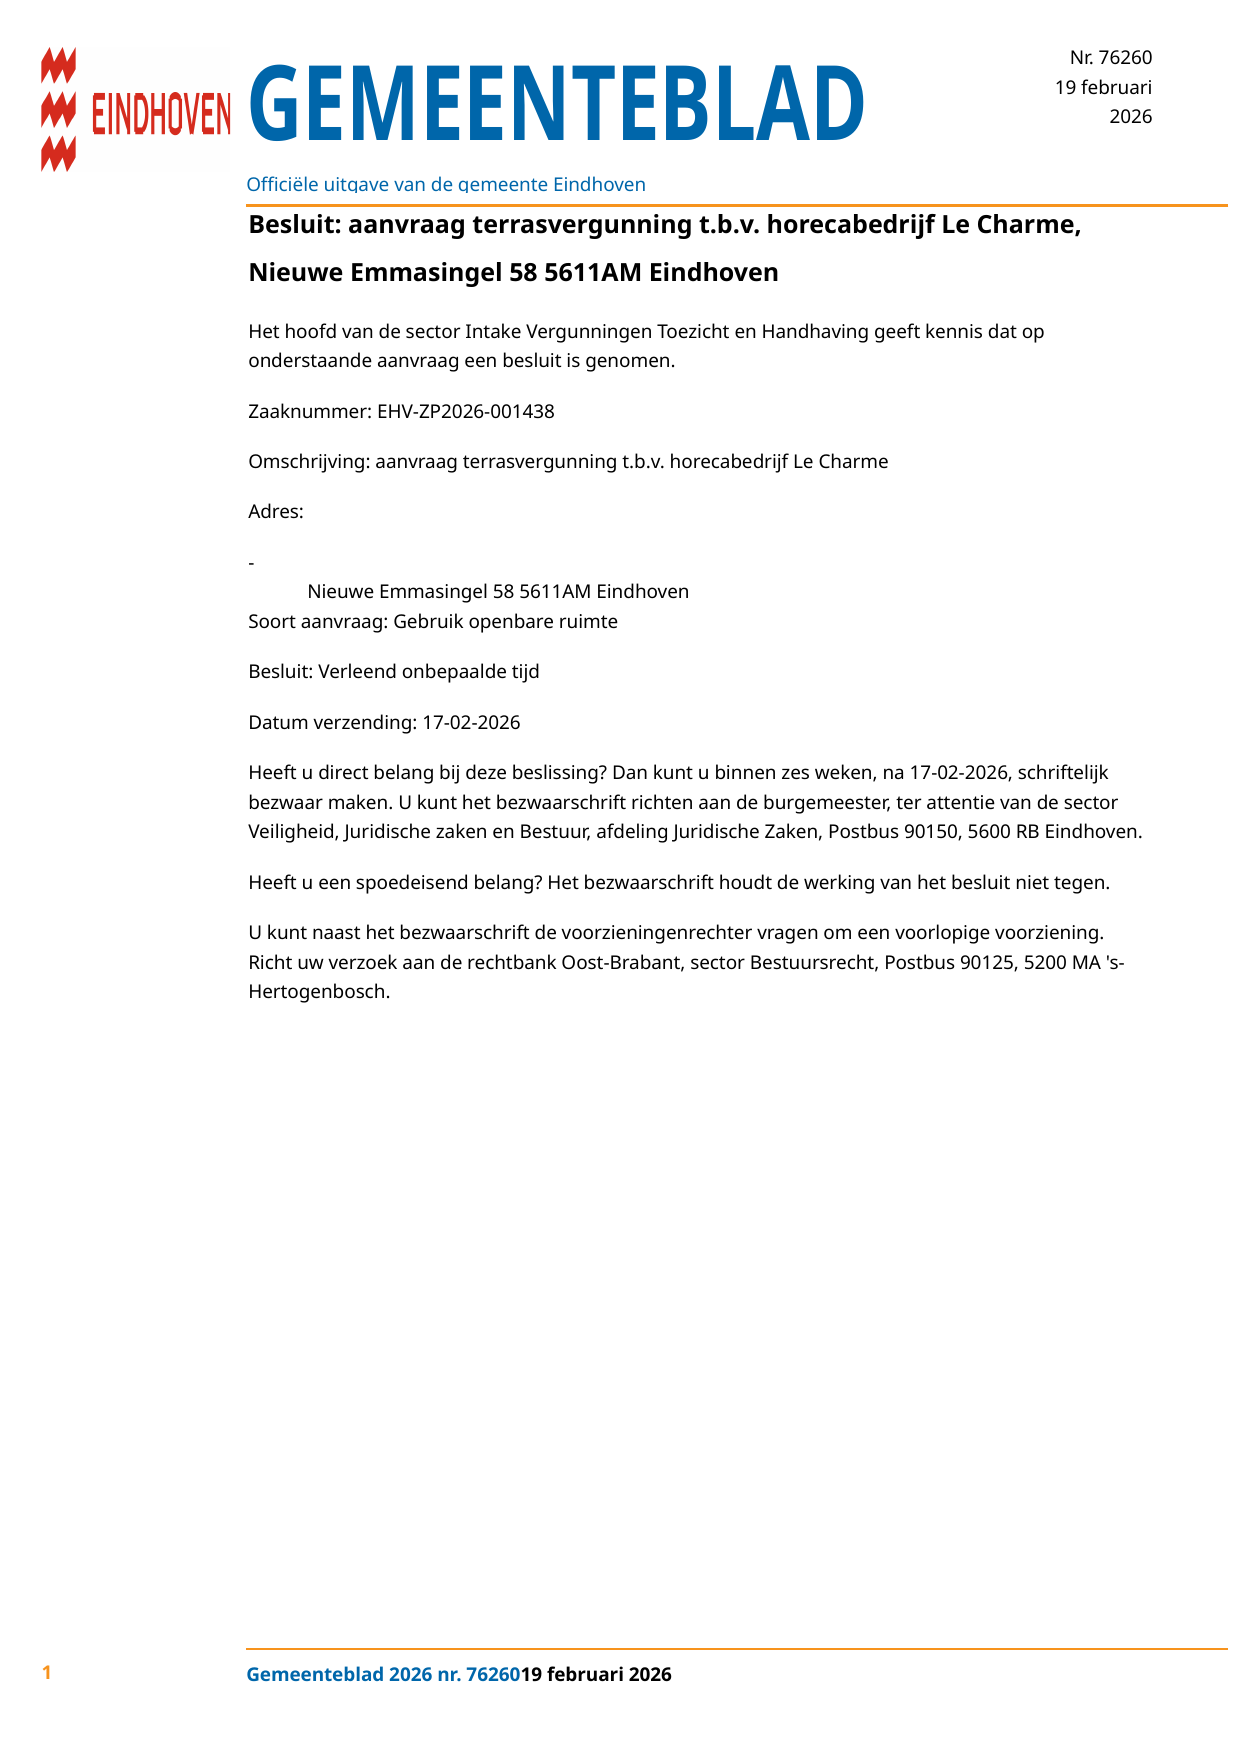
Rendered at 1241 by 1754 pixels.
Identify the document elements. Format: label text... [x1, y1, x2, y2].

text Datum verzending: 17-02-2026 [248, 709, 1152, 735]
text Heeft u een spoedeisend belang? Het bezwaarschrift houdt de werking van het besluit niet tegen. [248, 869, 1152, 895]
text Soort aanvraag: Gebruik openbare ruimte [248, 608, 1152, 634]
picture [41, 47, 231, 172]
text Omschrijving: aanvraag terrasvergunning t.b.v. horecabedrijf Le Charme [248, 448, 1152, 474]
text Heeft u direct belang bij deze beslissing? Dan kunt u binnen zes weken, na 17-02-2026, schriftelijk bezwaar maken. U kunt het bezwaarschrift richten aan de burgemeester, ter attentie van de sector Veiligheid, Juridische zaken en Bestuur, afdeling Juridische Zaken, Postbus 90150, 5600 RB Eindhoven. [248, 759, 1152, 844]
list Nieuwe Emmasingel 58 5611AM Eindhoven [248, 579, 1152, 604]
text Besluit: Verleend onbepaalde tijd [248, 659, 1152, 684]
text Zaaknummer: EHV-ZP2026-001438 [248, 398, 1152, 424]
text Het hoofd van de sector Intake Vergunningen Toezicht en Handhaving geeft kennis dat op onderstaande aanvraag een besluit is genomen. [248, 318, 1152, 373]
text Besluit: aanvraag terrasvergunning t.b.v. horecabedrijf Le Charme, Nieuwe Emmasingel 58 5611AM Eindhoven [248, 207, 1152, 288]
text Adres: [248, 499, 1152, 524]
text U kunt naast het bezwaarschrift de voorzieningenrechter vragen om een voorlopige voorziening. Richt uw verzoek aan de rechtbank Oost-Brabant, sector Bestuursrecht, Postbus 90125, 5200 MA 's-Hertogenbosch. [248, 919, 1152, 1004]
